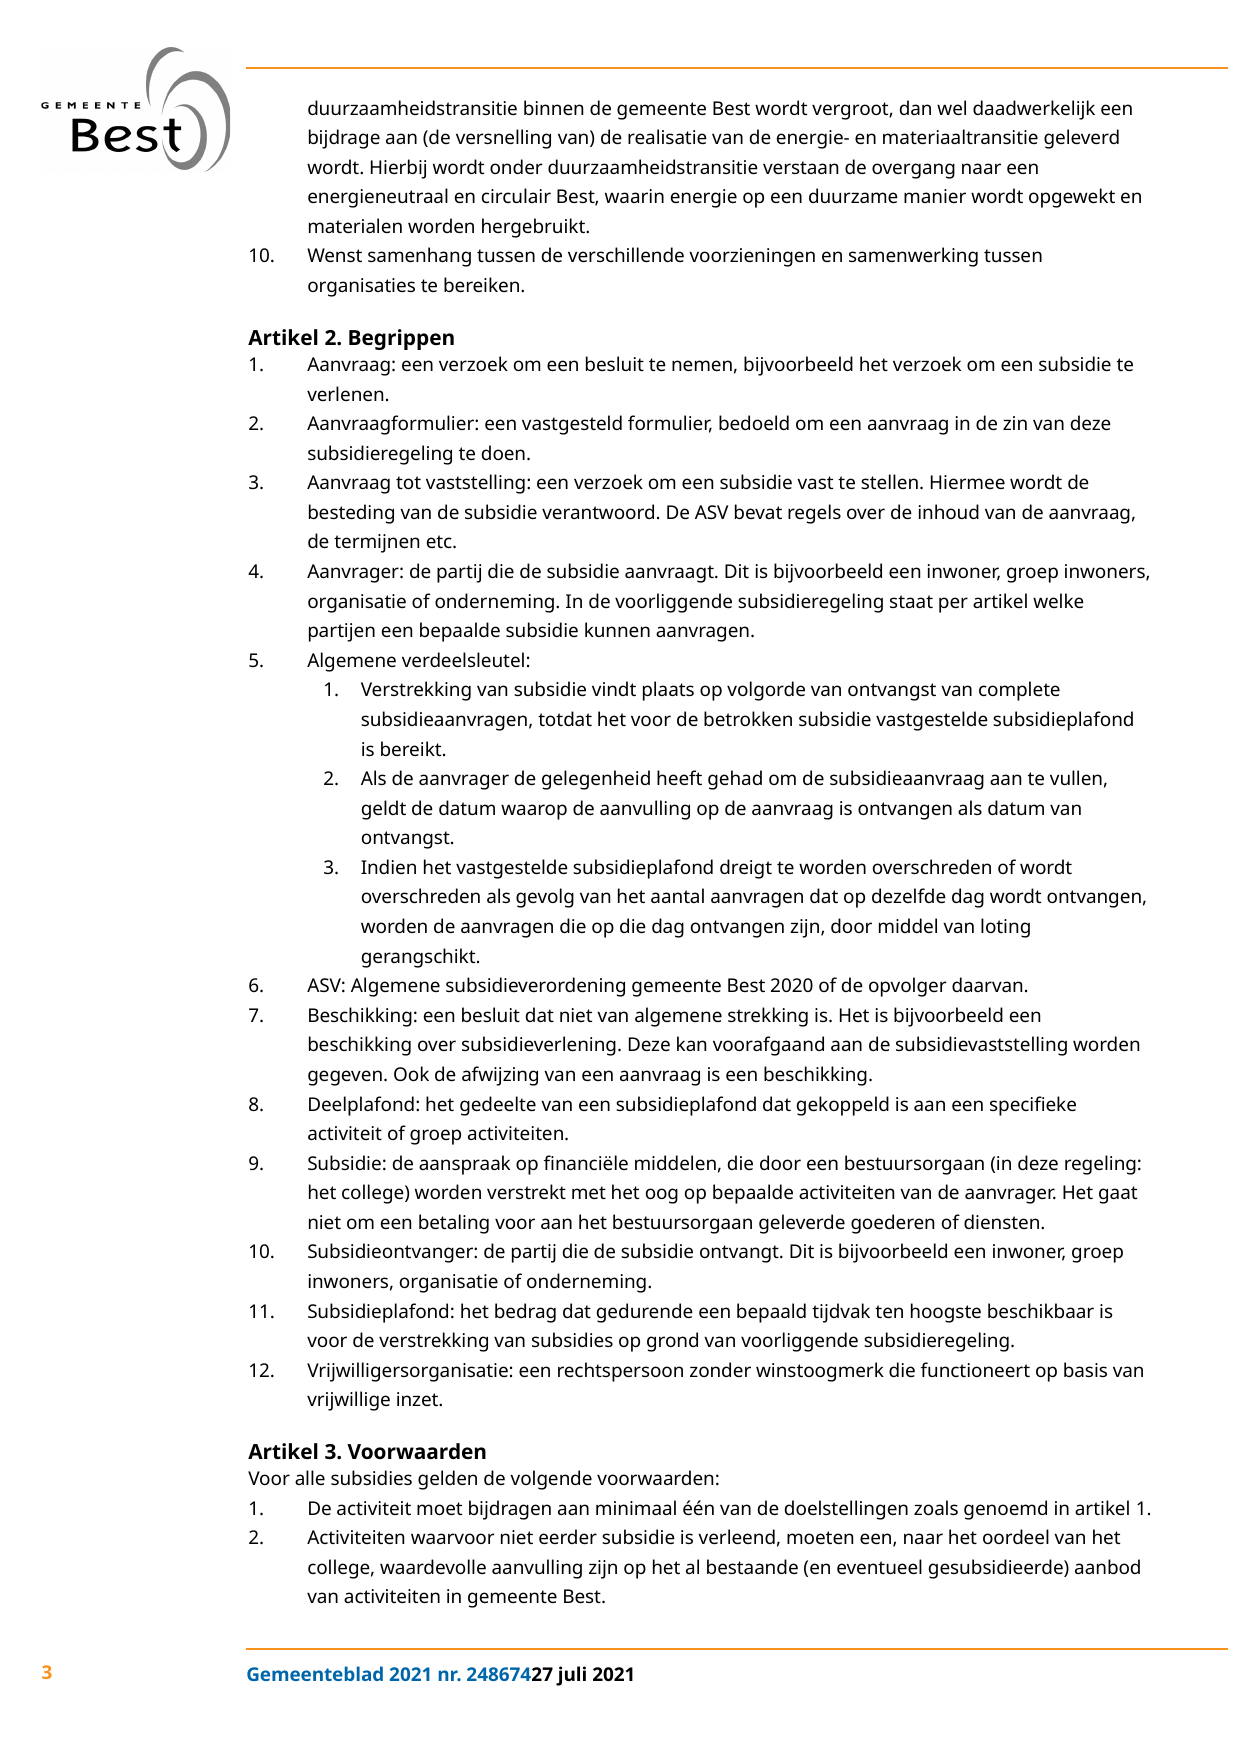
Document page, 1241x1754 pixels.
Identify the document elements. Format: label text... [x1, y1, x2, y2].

list ASV: Algemene subsidieverordening gemeente Best 2020 of de opvolger daarvan. [248, 972, 1152, 998]
text Artikel 3. Voorwaarden [248, 1437, 1152, 1465]
list Indien het vastgestelde subsidieplafond dreigt te worden overschreden of wordt overschreden als gevolg van het aantal aanvragen dat op dezelfde dag wordt ontvangen, worden de aanvragen die op die dag ontvangen zijn, door middel van loting gerangschikt. [323, 854, 1152, 968]
list Beschikking: een besluit dat niet van algemene strekking is. Het is bijvoorbeeld een beschikking over subsidieverlening. Deze kan voorafgaand aan de subsidievaststelling worden gegeven. Ook de afwijzing van een aanvraag is een beschikking. [248, 1002, 1152, 1087]
list Vrijwilligersorganisatie: een rechtspersoon zonder winstoogmerk die functioneert op basis van vrijwillige inzet. [248, 1357, 1152, 1412]
list Activiteiten waarvoor niet eerder subsidie is verleend, moeten een, naar het oordeel van het college, waardevolle aanvulling zijn op het al bestaande (en eventueel gesubsidieerde) aanbod van activiteiten in gemeente Best. [248, 1524, 1152, 1609]
text Voor alle subsidies gelden de volgende voorwaarden: [248, 1465, 1152, 1491]
list Als de aanvrager de gelegenheid heeft gehad om de subsidieaanvraag aan te vullen, geldt de datum waarop de aanvulling op de aanvraag is ontvangen als datum van ontvangst. [323, 765, 1152, 850]
list Subsidie: de aanspraak op financiële middelen, die door een bestuursorgaan (in deze regeling: het college) worden verstrekt met het oog op bepaalde activiteiten van de aanvrager. Het gaat niet om een betaling voor aan het bestuursorgaan geleverde goederen of diensten. [248, 1150, 1152, 1235]
list Verstrekking van subsidie vindt plaats op volgorde van ontvangst van complete subsidieaanvragen, totdat het voor de betrokken subsidie vastgestelde subsidieplafond is bereikt. [323, 677, 1152, 761]
list Subsidieontvanger: de partij die de subsidie ontvangt. Dit is bijvoorbeeld een inwoner, groep inwoners, organisatie of onderneming. [248, 1239, 1152, 1294]
picture [41, 47, 231, 172]
list Algemene verdeelsleutel: [248, 647, 1152, 673]
list Deelplafond: het gedeelte van een subsidieplafond dat gekoppeld is aan een specifieke activiteit of groep activiteiten. [248, 1091, 1152, 1146]
text Artikel 2. Begrippen [248, 323, 1152, 351]
list Aanvraag tot vaststelling: een verzoek om een subsidie vast te stellen. Hiermee wordt de besteding van de subsidie verantwoord. De ASV bevat regels over de inhoud van de aanvraag, de termijnen etc. [248, 469, 1152, 554]
list Wenst samenhang tussen de verschillende voorzieningen en samenwerking tussen organisaties te bereiken. [248, 243, 1152, 298]
list Aanvraagformulier: een vastgesteld formulier, bedoeld om een aanvraag in de zin van deze subsidieregeling te doen. [248, 410, 1152, 466]
list Aanvrager: de partij die de subsidie aanvraagt. Dit is bijvoorbeeld een inwoner, groep inwoners, organisatie of onderneming. In de voorliggende subsidieregeling staat per artikel welke partijen een bepaalde subsidie kunnen aanvragen. [248, 558, 1152, 643]
list De activiteit moet bijdragen aan minimaal één van de doelstellingen zoals genoemd in artikel 1. [248, 1495, 1152, 1521]
list duurzaamheidstransitie binnen de gemeente Best wordt vergroot, dan wel daadwerkelijk een bijdrage aan (de versnelling van) de realisatie van de energie- en materiaaltransitie geleverd wordt. Hierbij wordt onder duurzaamheidstransitie verstaan de overgang naar een energieneutraal en circulair Best, waarin energie op een duurzame manier wordt opgewekt en materialen worden hergebruikt. [248, 95, 1152, 239]
list Aanvraag: een verzoek om een besluit te nemen, bijvoorbeeld het verzoek om een subsidie te verlenen. [248, 351, 1152, 406]
list Subsidieplafond: het bedrag dat gedurende een bepaald tijdvak ten hoogste beschikbaar is voor de verstrekking van subsidies op grond van voorliggende subsidieregeling. [248, 1298, 1152, 1353]
